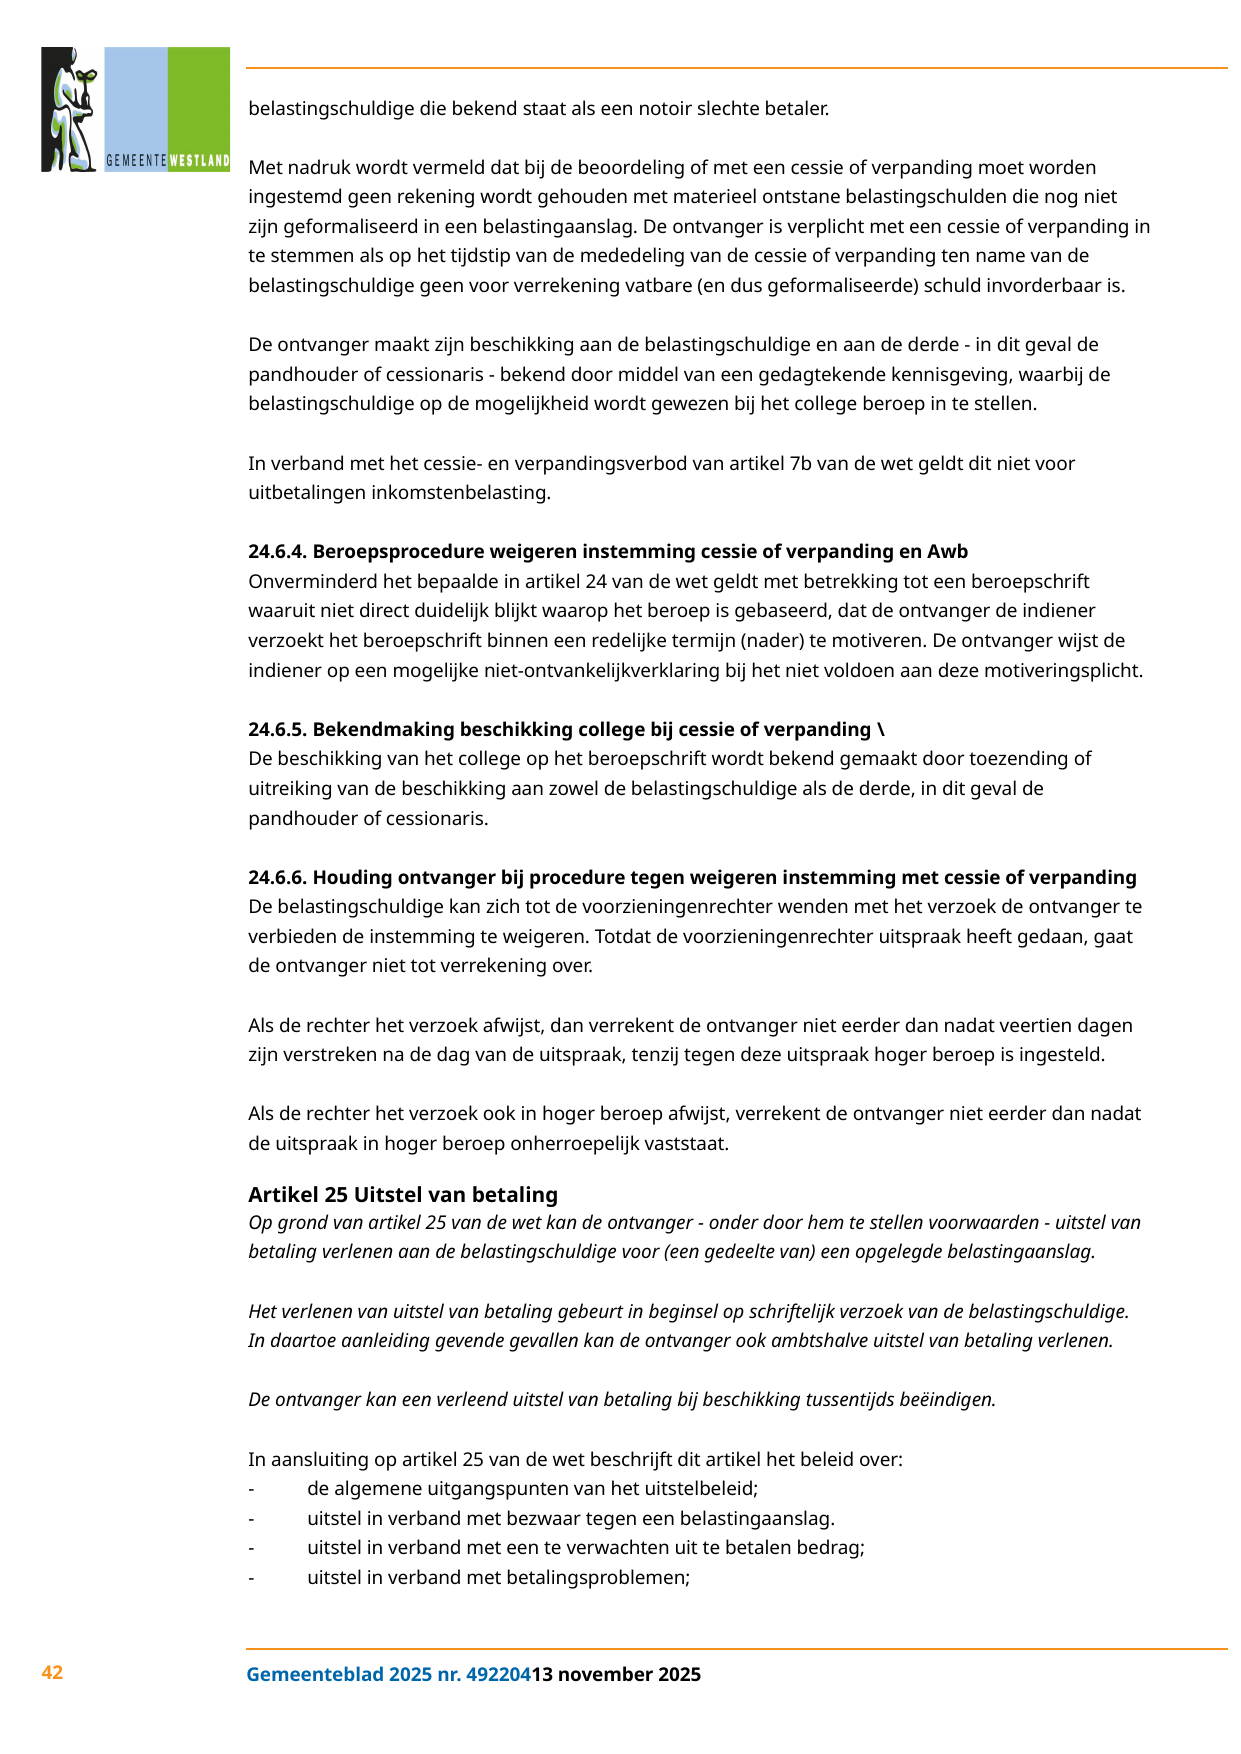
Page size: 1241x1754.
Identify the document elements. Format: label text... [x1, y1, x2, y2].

text Met nadruk wordt vermeld dat bij de beoordeling of met een cessie of verpanding moet worden ingestemd geen rekening wordt gehouden met materieel ontstane belastingschulden die nog niet zijn geformaliseerd in een belastingaanslag. De ontvanger is verplicht met een cessie of verpanding in te stemmen als op het tijdstip van de mededeling van de cessie of verpanding ten name van de belastingschuldige geen voor verrekening vatbare (en dus geformaliseerde) schuld invorderbaar is. [248, 154, 1152, 298]
text In verband met het cessie- en verpandingsverbod van artikel 7b van de wet geldt dit niet voor uitbetalingen inkomstenbelasting. [248, 450, 1152, 505]
text 24.6.4. Beroepsprocedure weigeren instemming cessie of verpanding en Awb [248, 538, 1152, 564]
text Het verlenen van uitstel van betaling gebeurt in beginsel op schriftelijk verzoek van de belastingschuldige. In daartoe aanleiding gevende gevallen kan de ontvanger ook ambtshalve uitstel van betaling verlenen. [248, 1298, 1152, 1353]
text Artikel 25 Uitstel van betaling [248, 1181, 1152, 1209]
text De ontvanger maakt zijn beschikking aan de belastingschuldige en aan de derde - in dit geval de pandhouder of cessionaris - bekend door middel van een gedagtekende kennisgeving, waarbij de belastingschuldige op de mogelijkheid wordt gewezen bij het college beroep in te stellen. [248, 331, 1152, 416]
text Op grond van artikel 25 van de wet kan de ontvanger - onder door hem te stellen voorwaarden - uitstel van betaling verlenen aan de belastingschuldige voor (een gedeelte van) een opgelegde belastingaanslag. [248, 1209, 1152, 1264]
text 24.6.6. Houding ontvanger bij procedure tegen weigeren instemming met cessie of verpanding [248, 864, 1152, 890]
list de algemene uitgangspunten van het uitstelbeleid; [248, 1475, 1152, 1501]
text De belastingschuldige kan zich tot de voorzieningenrechter wenden met het verzoek de ontvanger te verbieden de instemming te weigeren. Totdat de voorzieningenrechter uitspraak heeft gedaan, gaat de ontvanger niet tot verrekening over. [248, 893, 1152, 978]
text Als de rechter het verzoek ook in hoger beroep afwijst, verrekent de ontvanger niet eerder dan nadat de uitspraak in hoger beroep onherroepelijk vaststaat. [248, 1101, 1152, 1156]
text Als de rechter het verzoek afwijst, dan verrekent de ontvanger niet eerder dan nadat veertien dagen zijn verstreken na de dag van de uitspraak, tenzij tegen deze uitspraak hoger beroep is ingesteld. [248, 1012, 1152, 1067]
text Onverminderd het bepaalde in artikel 24 van de wet geldt met betrekking tot een beroepschrift waaruit niet direct duidelijk blijkt waarop het beroep is gebaseerd, dat de ontvanger de indiener verzoekt het beroepschrift binnen een redelijke termijn (nader) te motiveren. De ontvanger wijst de indiener op een mogelijke niet-ontvankelijkverklaring bij het niet voldoen aan deze motiveringsplicht. [248, 568, 1152, 683]
text De ontvanger kan een verleend uitstel van betaling bij beschikking tussentijds beëindigen. [248, 1387, 1152, 1412]
list uitstel in verband met betalingsproblemen; [248, 1564, 1152, 1590]
list uitstel in verband met bezwaar tegen een belastingaanslag. [248, 1505, 1152, 1531]
picture [41, 47, 231, 172]
text 24.6.5. Bekendmaking beschikking college bij cessie of verpanding \ [248, 716, 1152, 742]
list uitstel in verband met een te verwachten uit te betalen bedrag; [248, 1534, 1152, 1560]
text belastingschuldige die bekend staat als een notoir slechte betaler. [248, 95, 1152, 121]
text De beschikking van het college op het beroepschrift wordt bekend gemaakt door toezending of uitreiking van de beschikking aan zowel de belastingschuldige als de derde, in dit geval de pandhouder of cessionaris. [248, 746, 1152, 831]
text In aansluiting op artikel 25 van de wet beschrijft dit artikel het beleid over: [248, 1446, 1152, 1471]
